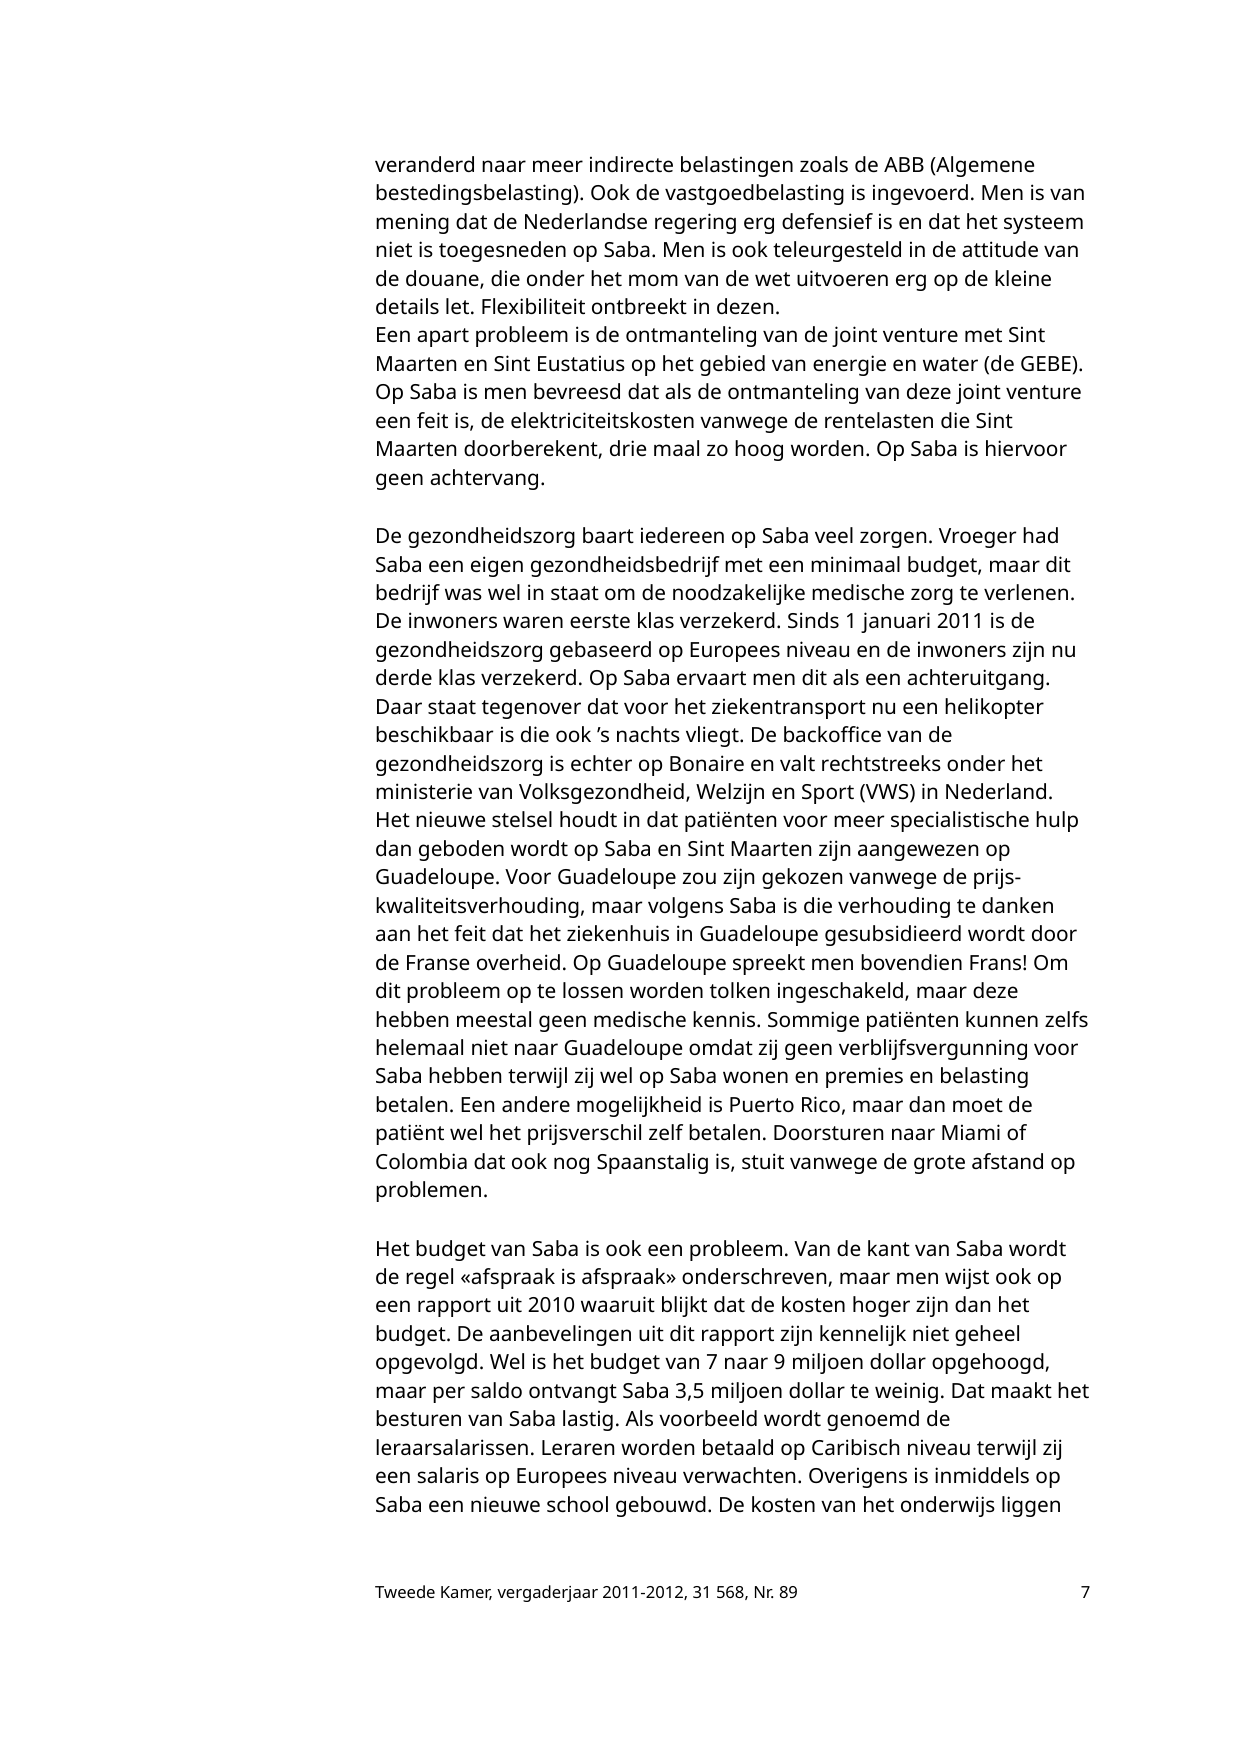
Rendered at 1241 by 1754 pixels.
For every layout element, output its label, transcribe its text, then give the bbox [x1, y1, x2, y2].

text Een apart probleem is de ontmanteling van de joint venture met Sint Maarten en Sint Eustatius op het gebied van energie en water (de GEBE). Op Saba is men bevreesd dat als de ontmanteling van deze joint venture een feit is, de elektriciteitskosten vanwege de rentelasten die Sint Maarten doorberekent, drie maal zo hoog worden. Op Saba is hiervoor geen achtervang. [375, 321, 1090, 491]
text veranderd naar meer indirecte belastingen zoals de ABB (Algemene bestedingsbelasting). Ook de vastgoedbelasting is ingevoerd. Men is van mening dat de Nederlandse regering erg defensief is en dat het systeem niet is toegesneden op Saba. Men is ook teleurgesteld in de attitude van de douane, die onder het mom van de wet uitvoeren erg op de kleine details let. Flexibiliteit ontbreekt in dezen. [375, 150, 1090, 321]
text Het budget van Saba is ook een probleem. Van de kant van Saba wordt de regel «afspraak is afspraak» onderschreven, maar men wijst ook op een rapport uit 2010 waaruit blijkt dat de kosten hoger zijn dan het budget. De aanbevelingen uit dit rapport zijn kennelijk niet geheel opgevolgd. Wel is het budget van 7 naar 9 miljoen dollar opgehoogd, maar per saldo ontvangt Saba 3,5 miljoen dollar te weinig. Dat maakt het besturen van Saba lastig. Als voorbeeld wordt genoemd de leraarsalarissen. Leraren worden betaald op Caribisch niveau terwijl zij een salaris op Europees niveau verwachten. Overigens is inmiddels op Saba een nieuwe school gebouwd. De kosten van het onderwijs liggen [375, 1234, 1090, 1518]
text De gezondheidszorg baart iedereen op Saba veel zorgen. Vroeger had Saba een eigen gezondheidsbedrijf met een minimaal budget, maar dit bedrijf was wel in staat om de noodzakelijke medische zorg te verlenen. De inwoners waren eerste klas verzekerd. Sinds 1 januari 2011 is de gezondheidszorg gebaseerd op Europees niveau en de inwoners zijn nu derde klas verzekerd. Op Saba ervaart men dit als een achteruitgang. Daar staat tegenover dat voor het ziekentransport nu een helikopter beschikbaar is die ook ’s nachts vliegt. De backoffice van de gezondheidszorg is echter op Bonaire en valt rechtstreeks onder het ministerie van Volksgezondheid, Welzijn en Sport (VWS) in Nederland. Het nieuwe stelsel houdt in dat patiënten voor meer specialistische hulp dan geboden wordt op Saba en Sint Maarten zijn aangewezen op Guadeloupe. Voor Guadeloupe zou zijn gekozen vanwege de prijs-kwaliteitsverhouding, maar volgens Saba is die verhouding te danken aan het feit dat het ziekenhuis in Guadeloupe gesubsidieerd wordt door de Franse overheid. Op Guadeloupe spreekt men bovendien Frans! Om dit probleem op te lossen worden tolken ingeschakeld, maar deze hebben meestal geen medische kennis. Sommige patiënten kunnen zelfs helemaal niet naar Guadeloupe omdat zij geen verblijfsvergunning voor Saba hebben terwijl zij wel op Saba wonen en premies en belasting betalen. Een andere mogelijkheid is Puerto Rico, maar dan moet de patiënt wel het prijsverschil zelf betalen. Doorsturen naar Miami of Colombia dat ook nog Spaanstalig is, stuit vanwege de grote afstand op problemen. [375, 521, 1090, 1204]
